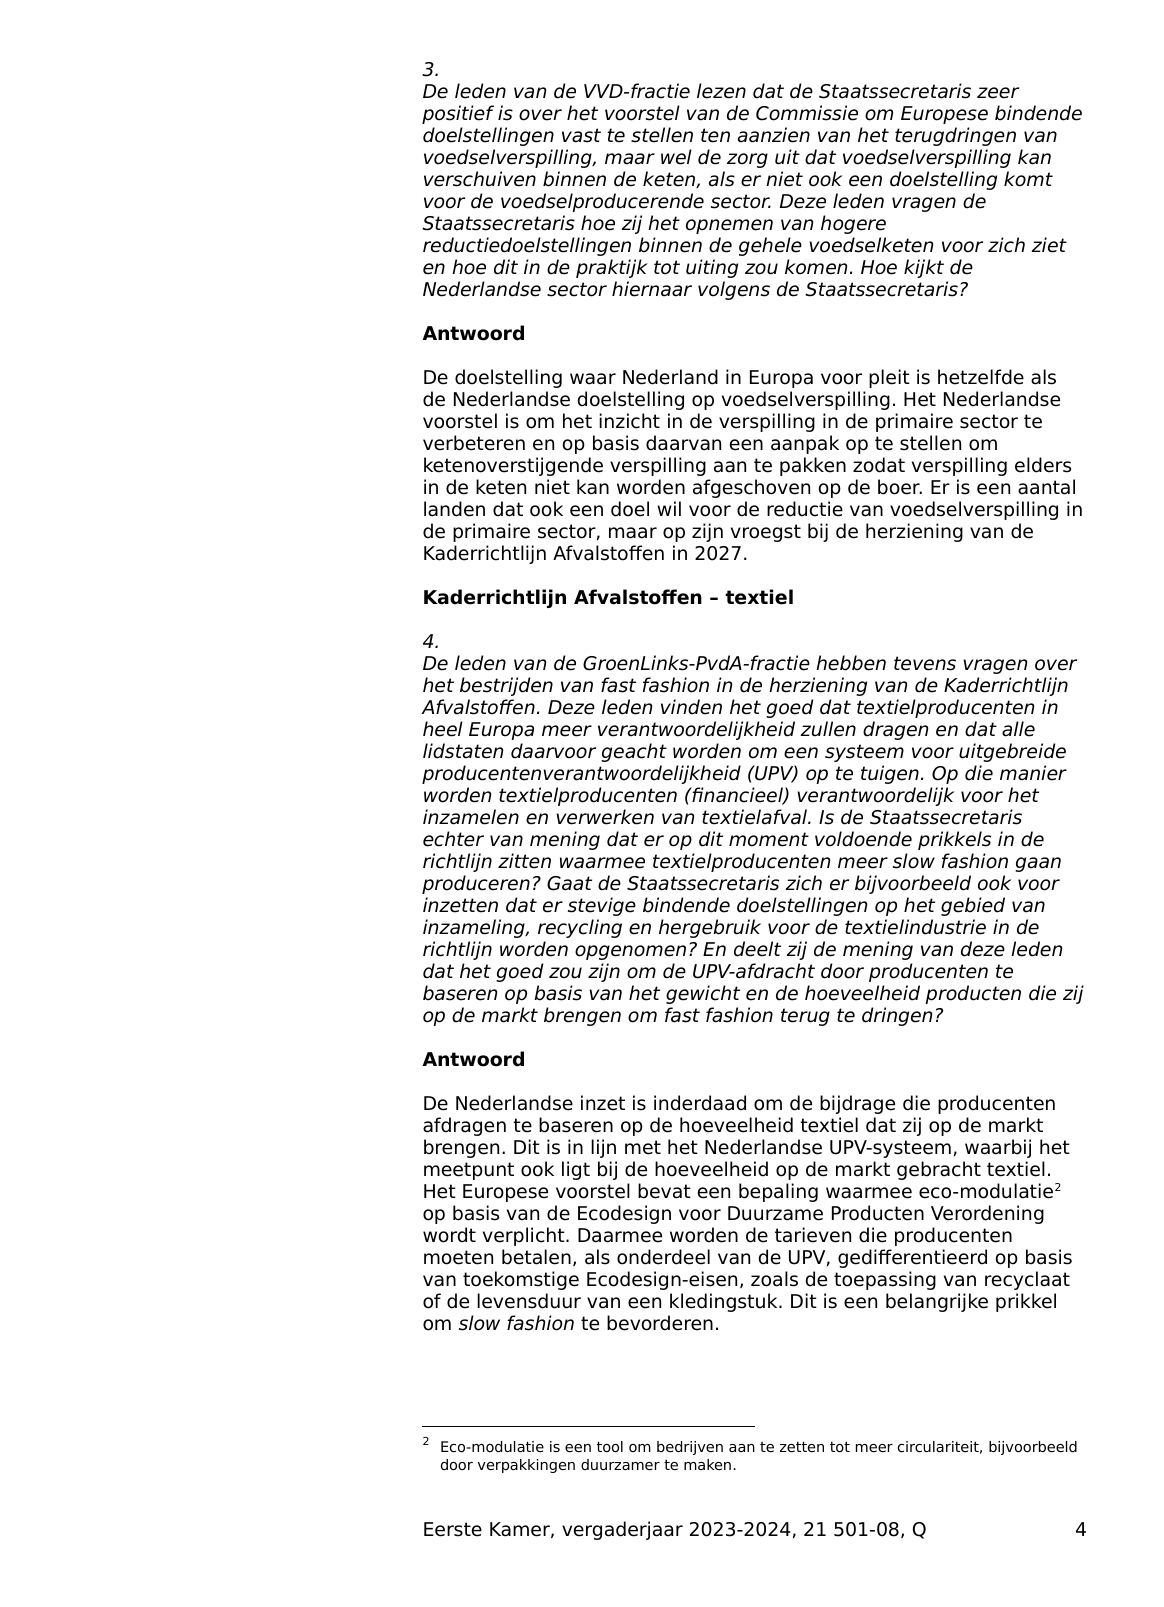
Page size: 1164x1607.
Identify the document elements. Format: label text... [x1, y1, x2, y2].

subtitle Antwoord [422, 1049, 1087, 1071]
text 4. [422, 631, 1087, 653]
subtitle Kaderrichtlijn Afvalstoffen – textiel [422, 587, 1087, 609]
text De leden van de GroenLinks-PvdA-fractie hebben tevens vragen over het bestrijden van fast fashion in de herziening van de Kaderrichtlijn Afvalstoffen. Deze leden vinden het goed dat textielproducenten in heel Europa meer verantwoordelijkheid zullen dragen en dat alle lidstaten daarvoor geacht worden om een systeem voor uitgebreide producentenverantwoordelijkheid (UPV) op te tuigen. Op die manier worden textielproducenten (financieel) verantwoordelijk voor het inzamelen en verwerken van textielafval. Is de Staatssecretaris echter van mening dat er op dit moment voldoende prikkels in de richtlijn zitten waarmee textielproducenten meer slow fashion gaan produceren? Gaat de Staatssecretaris zich er bijvoorbeeld ook voor inzetten dat er stevige bindende doelstellingen op het gebied van inzameling, recycling en hergebruik voor de textielindustrie in de richtlijn worden opgenomen? En deelt zij de mening van deze leden dat het goed zou zijn om de UPV-afdracht door producenten te baseren op basis van het gewicht en de hoeveelheid producten die zij op de markt brengen om fast fashion terug te dringen? [422, 653, 1087, 1027]
text De leden van de VVD-fractie lezen dat de Staatssecretaris zeer positief is over het voorstel van de Commissie om Europese bindende doelstellingen vast te stellen ten aanzien van het terugdringen van voedselverspilling, maar wel de zorg uit dat voedselverspilling kan verschuiven binnen de keten, als er niet ook een doelstelling komt voor de voedselproducerende sector. Deze leden vragen de Staatssecretaris hoe zij het opnemen van hogere reductiedoelstellingen binnen de gehele voedselketen voor zich ziet en hoe dit in de praktijk tot uiting zou komen. Hoe kijkt de Nederlandse sector hiernaar volgens de Staatssecretaris? [422, 81, 1087, 301]
text De doelstelling waar Nederland in Europa voor pleit is hetzelfde als de Nederlandse doelstelling op voedselverspilling. Het Nederlandse voorstel is om het inzicht in de verspilling in de primaire sector te verbeteren en op basis daarvan een aanpak op te stellen om ketenoverstijgende verspilling aan te pakken zodat verspilling elders in de keten niet kan worden afgeschoven op de boer. Er is een aantal landen dat ook een doel wil voor de reductie van voedselverspilling in de primaire sector, maar op zijn vroegst bij de herziening van de Kaderrichtlijn Afvalstoffen in 2027. [422, 367, 1087, 565]
text 3. [422, 59, 1087, 81]
subtitle Antwoord [422, 323, 1087, 345]
text Eco-modulatie is een tool om bedrijven aan te zetten tot meer circulariteit, bijvoorbeeld door verpakkingen duurzamer te maken. [422, 1435, 1087, 1474]
text De Nederlandse inzet is inderdaad om de bijdrage die producenten afdragen te baseren op de hoeveelheid textiel dat zij op de markt brengen. Dit is in lijn met het Nederlandse UPV-systeem, waarbij het meetpunt ook ligt bij de hoeveelheid op de markt gebracht textiel. Het Europese voorstel bevat een bepaling waarmee eco-modulatie op basis van de Ecodesign voor Duurzame Producten Verordening wordt verplicht. Daarmee worden de tarieven die producenten moeten betalen, als onderdeel van de UPV, gedifferentieerd op basis van toekomstige Ecodesign-eisen, zoals de toepassing van recyclaat of de levensduur van een kledingstuk. Dit is een belangrijke prikkel om slow fashion te bevorderen. [422, 1093, 1087, 1335]
